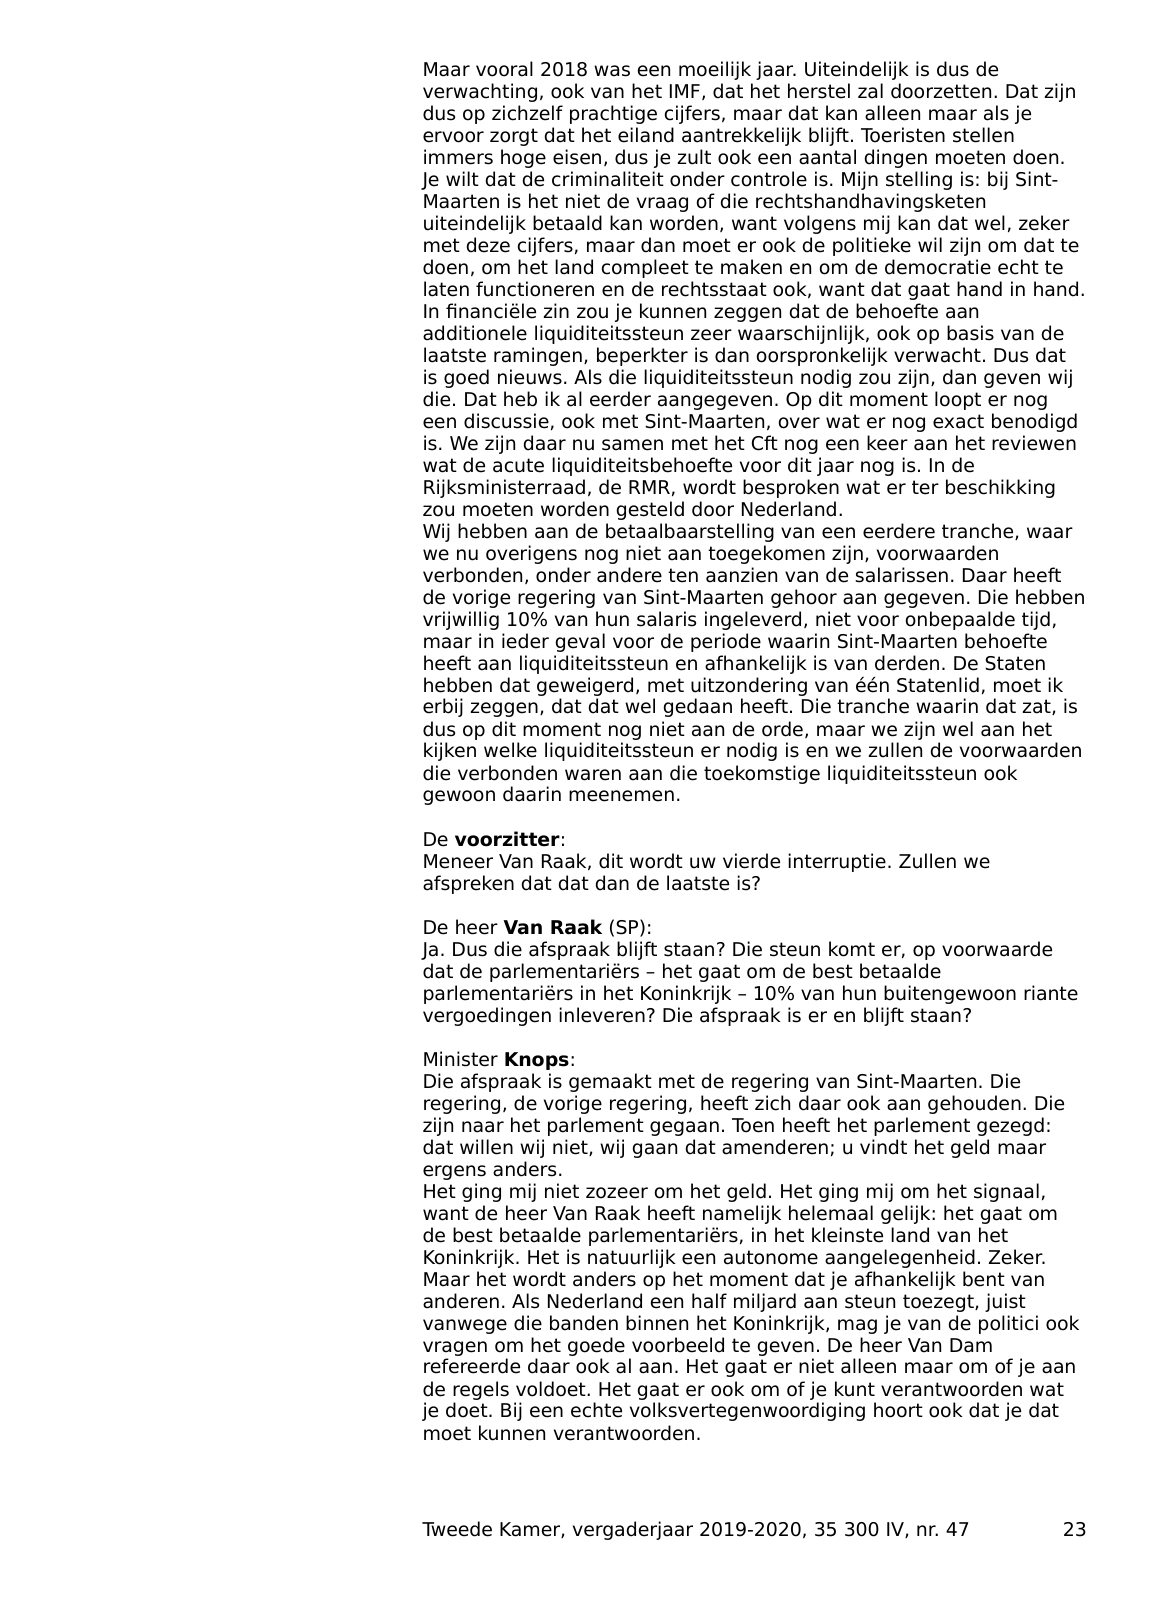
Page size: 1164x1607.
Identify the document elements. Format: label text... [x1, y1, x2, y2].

text In financiële zin zou je kunnen zeggen dat de behoefte aan additionele liquiditeitssteun zeer waarschijnlijk, ook op basis van de laatste ramingen, beperkter is dan oorspronkelijk verwacht. Dus dat is goed nieuws. Als die liquiditeitssteun nodig zou zijn, dan geven wij die. Dat heb ik al eerder aangegeven. Op dit moment loopt er nog een discussie, ook met Sint-Maarten, over wat er nog exact benodigd is. We zijn daar nu samen met het Cft nog een keer aan het reviewen wat de acute liquiditeitsbehoefte voor dit jaar nog is. In de Rijksministerraad, de RMR, wordt besproken wat er ter beschikking zou moeten worden gesteld door Nederland. [422, 301, 1087, 521]
text Wij hebben aan de betaalbaarstelling van een eerdere tranche, waar we nu overigens nog niet aan toegekomen zijn, voorwaarden verbonden, onder andere ten aanzien van de salarissen. Daar heeft de vorige regering van Sint-Maarten gehoor aan gegeven. Die hebben vrijwillig 10% van hun salaris ingeleverd, niet voor onbepaalde tijd, maar in ieder geval voor de periode waarin Sint-Maarten behoefte heeft aan liquiditeitssteun en afhankelijk is van derden. De Staten hebben dat geweigerd, met uitzondering van één Statenlid, moet ik erbij zeggen, dat dat wel gedaan heeft. Die tranche waarin dat zat, is dus op dit moment nog niet aan de orde, maar we zijn wel aan het kijken welke liquiditeitssteun er nodig is en we zullen de voorwaarden die verbonden waren aan die toekomstige liquiditeitssteun ook gewoon daarin meenemen. [422, 521, 1087, 806]
text De voorzitter: [422, 828, 1087, 851]
text Meneer Van Raak, dit wordt uw vierde interruptie. Zullen we afspreken dat dat dan de laatste is? [422, 851, 1087, 894]
text Minister Knops: [422, 1049, 1087, 1071]
text De heer Van Raak (SP): [422, 917, 1087, 939]
text Het ging mij niet zozeer om het geld. Het ging mij om het signaal, want de heer Van Raak heeft namelijk helemaal gelijk: het gaat om de best betaalde parlementariërs, in het kleinste land van het Koninkrijk. Het is natuurlijk een autonome aangelegenheid. Zeker. Maar het wordt anders op het moment dat je afhankelijk bent van anderen. Als Nederland een half miljard aan steun toezegt, juist vanwege die banden binnen het Koninkrijk, mag je van de politici ook vragen om het goede voorbeeld te geven. De heer Van Dam refereerde daar ook al aan. Het gaat er niet alleen maar om of je aan de regels voldoet. Het gaat er ook om of je kunt verantwoorden wat je doet. Bij een echte volksvertegenwoordiging hoort ook dat je dat moet kunnen verantwoorden. [422, 1181, 1087, 1444]
text Die afspraak is gemaakt met de regering van Sint-Maarten. Die regering, de vorige regering, heeft zich daar ook aan gehouden. Die zijn naar het parlement gegaan. Toen heeft het parlement gezegd: dat willen wij niet, wij gaan dat amenderen; u vindt het geld maar ergens anders. [422, 1071, 1087, 1181]
text Maar vooral 2018 was een moeilijk jaar. Uiteindelijk is dus de verwachting, ook van het IMF, dat het herstel zal doorzetten. Dat zijn dus op zichzelf prachtige cijfers, maar dat kan alleen maar als je ervoor zorgt dat het eiland aantrekkelijk blijft. Toeristen stellen immers hoge eisen, dus je zult ook een aantal dingen moeten doen. Je wilt dat de criminaliteit onder controle is. Mijn stelling is: bij Sint-Maarten is het niet de vraag of die rechtshandhavingsketen uiteindelijk betaald kan worden, want volgens mij kan dat wel, zeker met deze cijfers, maar dan moet er ook de politieke wil zijn om dat te doen, om het land compleet te maken en om de democratie echt te laten functioneren en de rechtsstaat ook, want dat gaat hand in hand. [422, 59, 1087, 301]
text Ja. Dus die afspraak blijft staan? Die steun komt er, op voorwaarde dat de parlementariërs – het gaat om de best betaalde parlementariërs in het Koninkrijk – 10% van hun buitengewoon riante vergoedingen inleveren? Die afspraak is er en blijft staan? [422, 939, 1087, 1027]
